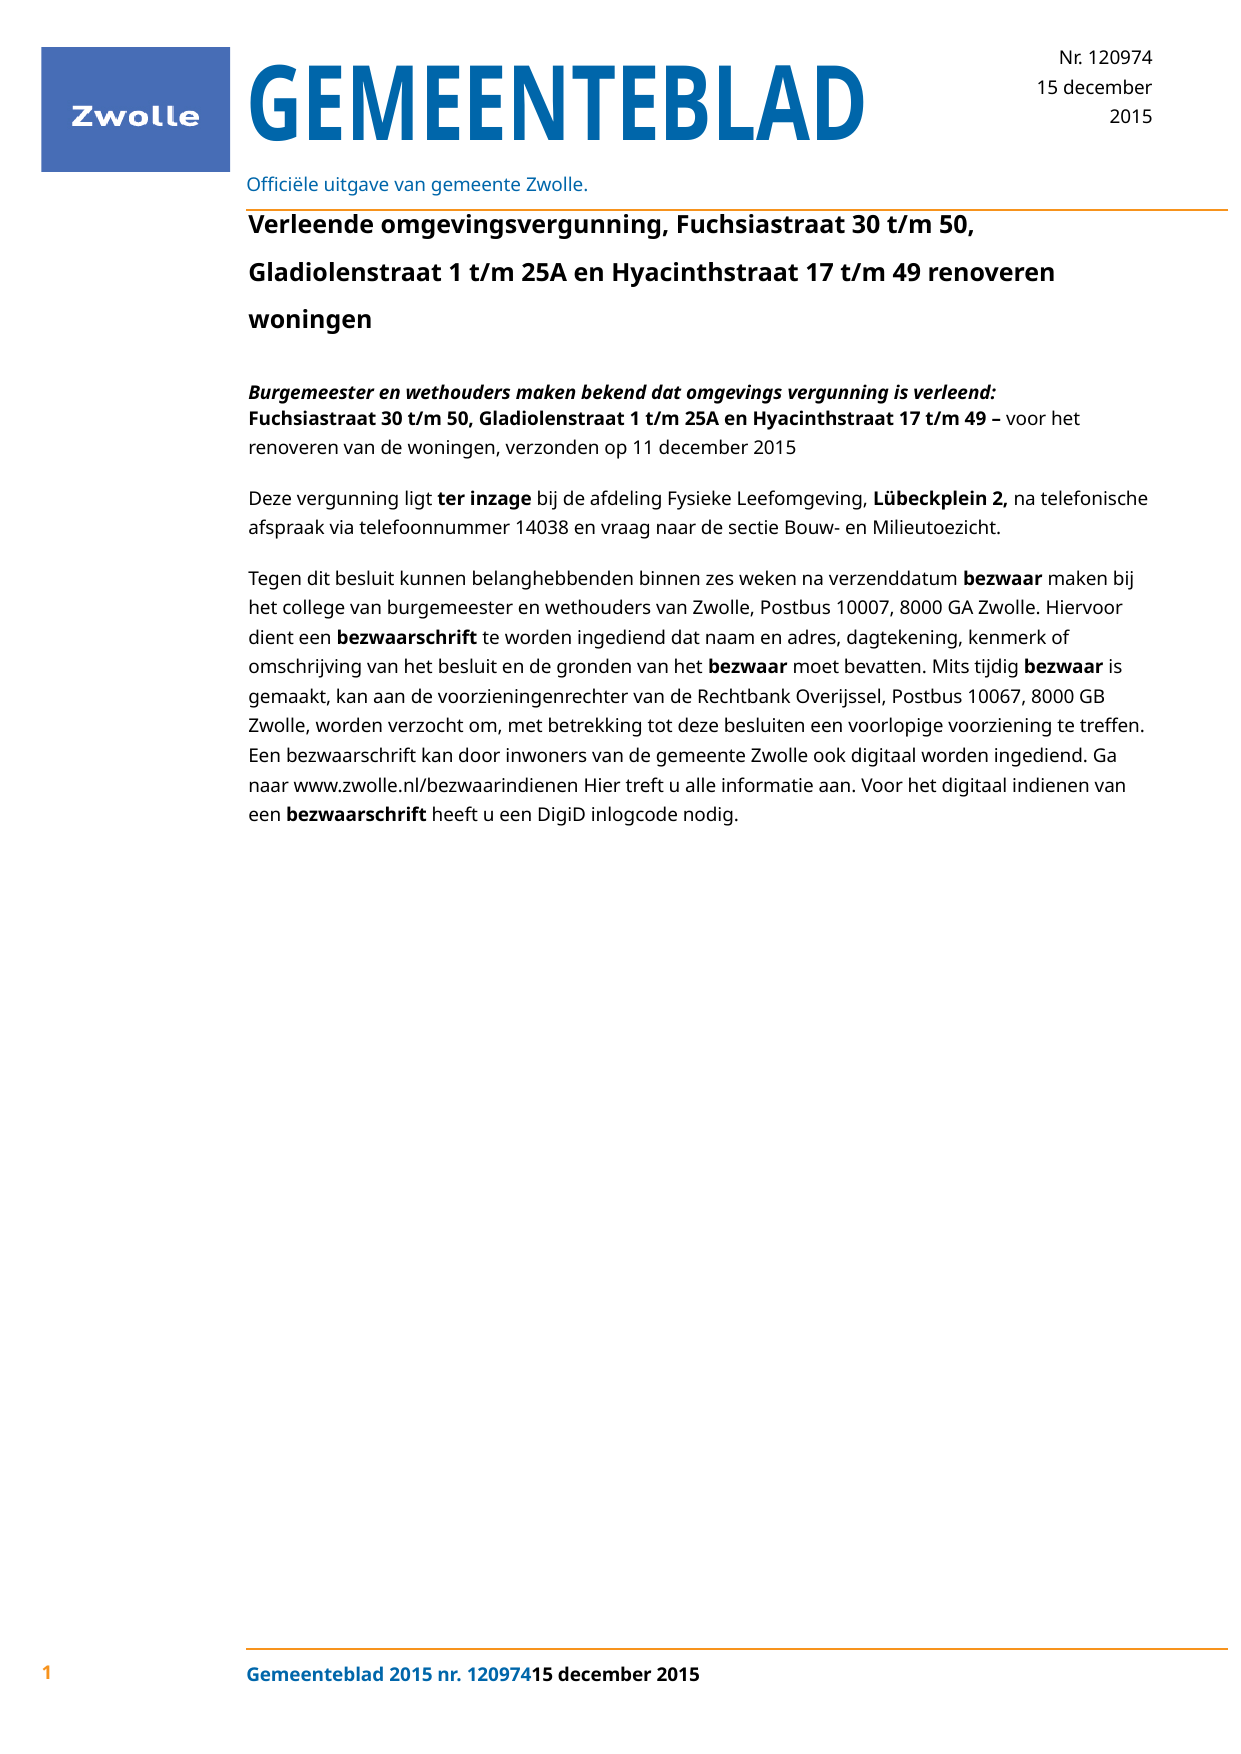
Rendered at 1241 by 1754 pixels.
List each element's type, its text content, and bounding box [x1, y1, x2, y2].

text Deze vergunning ligt ter inzage bij de afdeling Fysieke Leefomgeving, Lübeckplein 2, na telefonische afspraak via telefoonnummer 14038 en vraag naar de sectie Bouw- en Milieutoezicht. [248, 485, 1152, 540]
text Verleende omgevingsvergunning, Fuchsiastraat 30 t/m 50, Gladiolenstraat 1 t/m 25A en Hyacinthstraat 17 t/m 49 renoveren woningen [248, 211, 1152, 336]
text Tegen dit besluit kunnen belanghebbenden binnen zes weken na verzenddatum bezwaar maken bij het college van burgemeester en wethouders van Zwolle, Postbus 10007, 8000 GA Zwolle. Hiervoor dient een bezwaarschrift te worden ingediend dat naam en adres, dagtekening, kenmerk of omschrijving van het besluit en de gronden van het bezwaar moet bevatten. Mits tijdig bezwaar is gemaakt, kan aan de voorzieningenrechter van de Rechtbank Overijssel, Postbus 10067, 8000 GB Zwolle, worden verzocht om, met betrekking tot deze besluiten een voorlopige voorziening te treffen. Een bezwaarschrift kan door inwoners van de gemeente Zwolle ook digitaal worden ingediend. Ga naar www.zwolle.nl/bezwaarindienen Hier treft u alle informatie aan. Voor het digitaal indienen van een bezwaarschrift heeft u een DigiD inlogcode nodig. [248, 565, 1152, 827]
picture [41, 47, 231, 172]
text Fuchsiastraat 30 t/m 50, Gladiolenstraat 1 t/m 25A en Hyacinthstraat 17 t/m 49 – voor het renoveren van de woningen, verzonden op 11 december 2015 [248, 405, 1152, 460]
text Burgemeester en wethouders maken bekend dat omgevings vergunning is verleend: [248, 379, 1152, 405]
